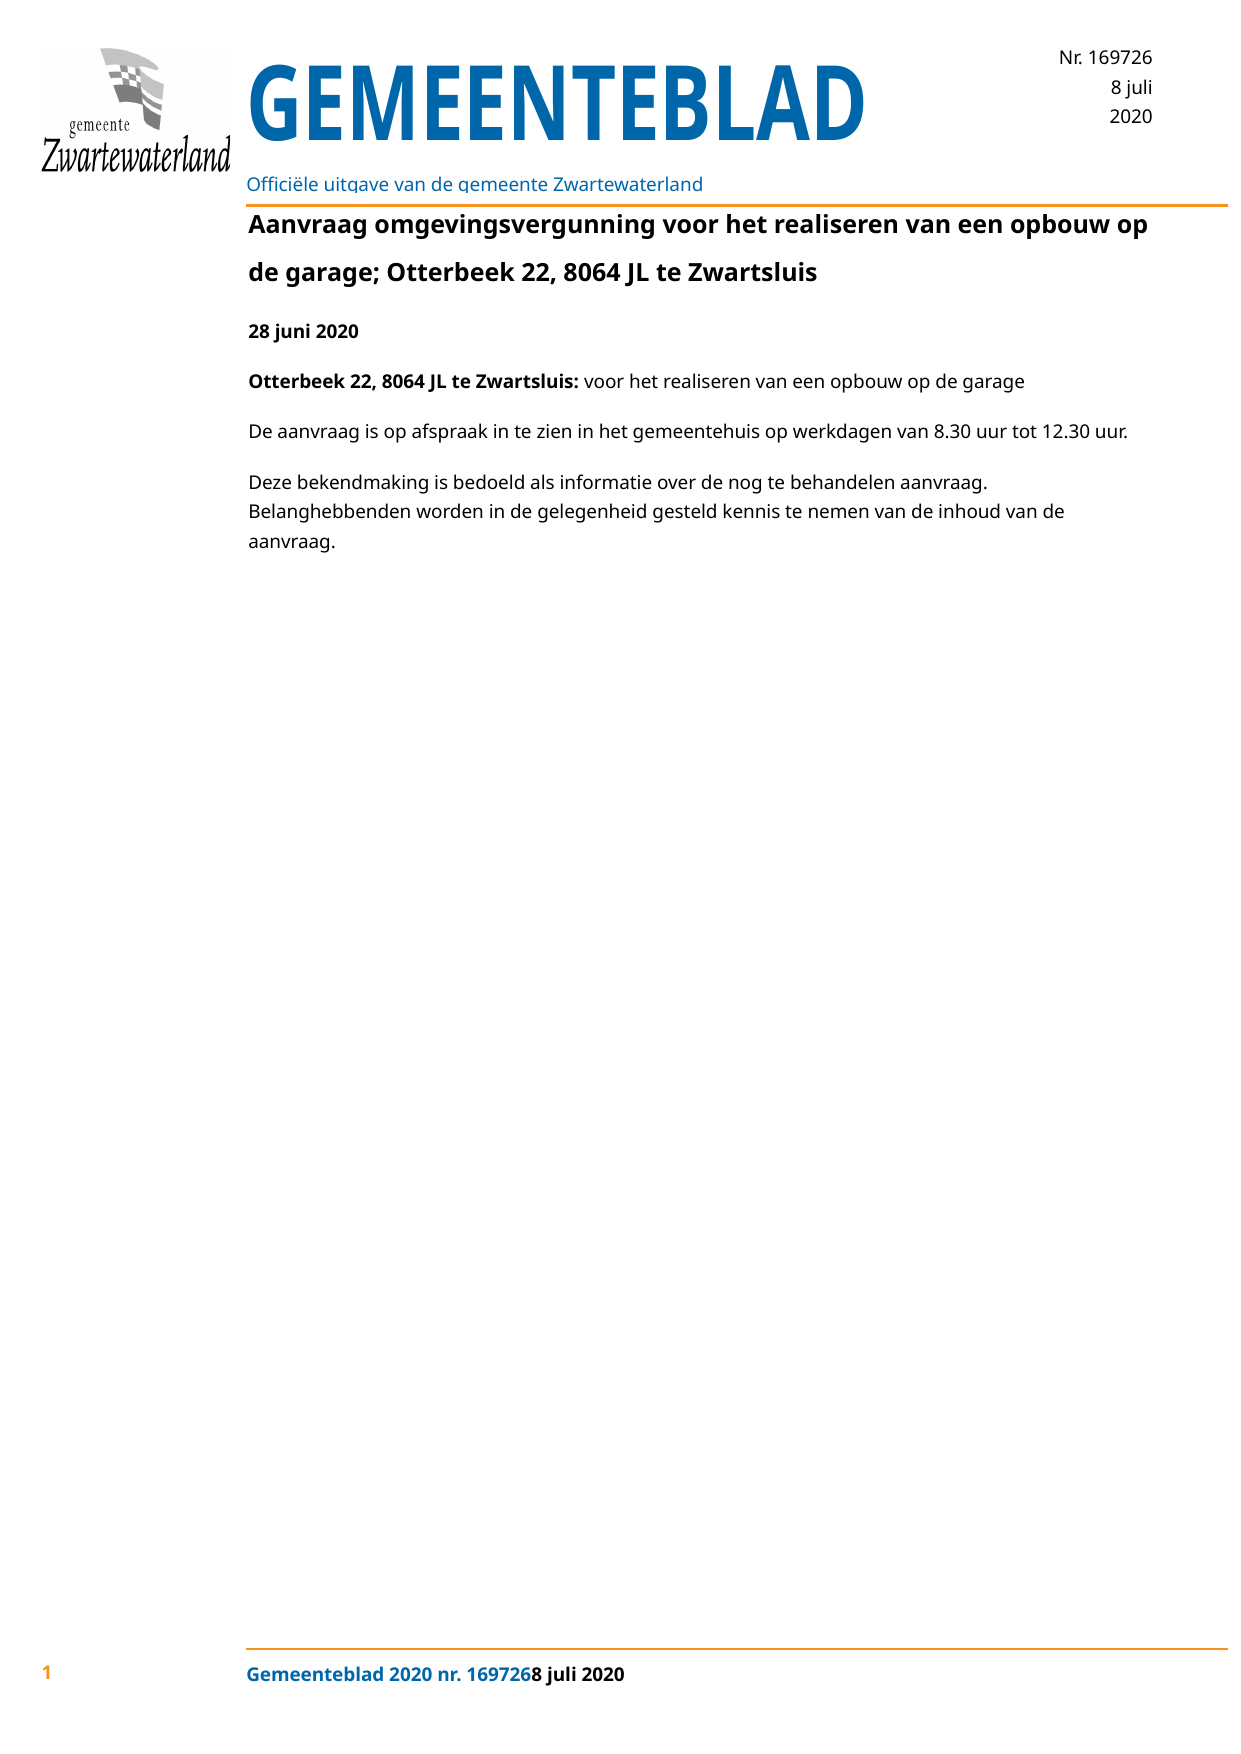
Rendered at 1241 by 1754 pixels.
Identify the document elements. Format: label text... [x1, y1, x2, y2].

text Aanvraag omgevingsvergunning voor het realiseren van een opbouw op de garage; Otterbeek 22, 8064 JL te Zwartsluis [248, 207, 1152, 288]
text Deze bekendmaking is bedoeld als informatie over de nog te behandelen aanvraag. Belanghebbenden worden in de gelegenheid gesteld kennis te nemen van de inhoud van de aanvraag. [248, 469, 1152, 554]
picture [41, 47, 231, 172]
text De aanvraag is op afspraak in te zien in het gemeentehuis op werkdagen van 8.30 uur tot 12.30 uur. [248, 419, 1152, 444]
text 28 juni 2020 [248, 318, 1152, 344]
text Otterbeek 22, 8064 JL te Zwartsluis: voor het realiseren van een opbouw op de garage [248, 368, 1152, 394]
